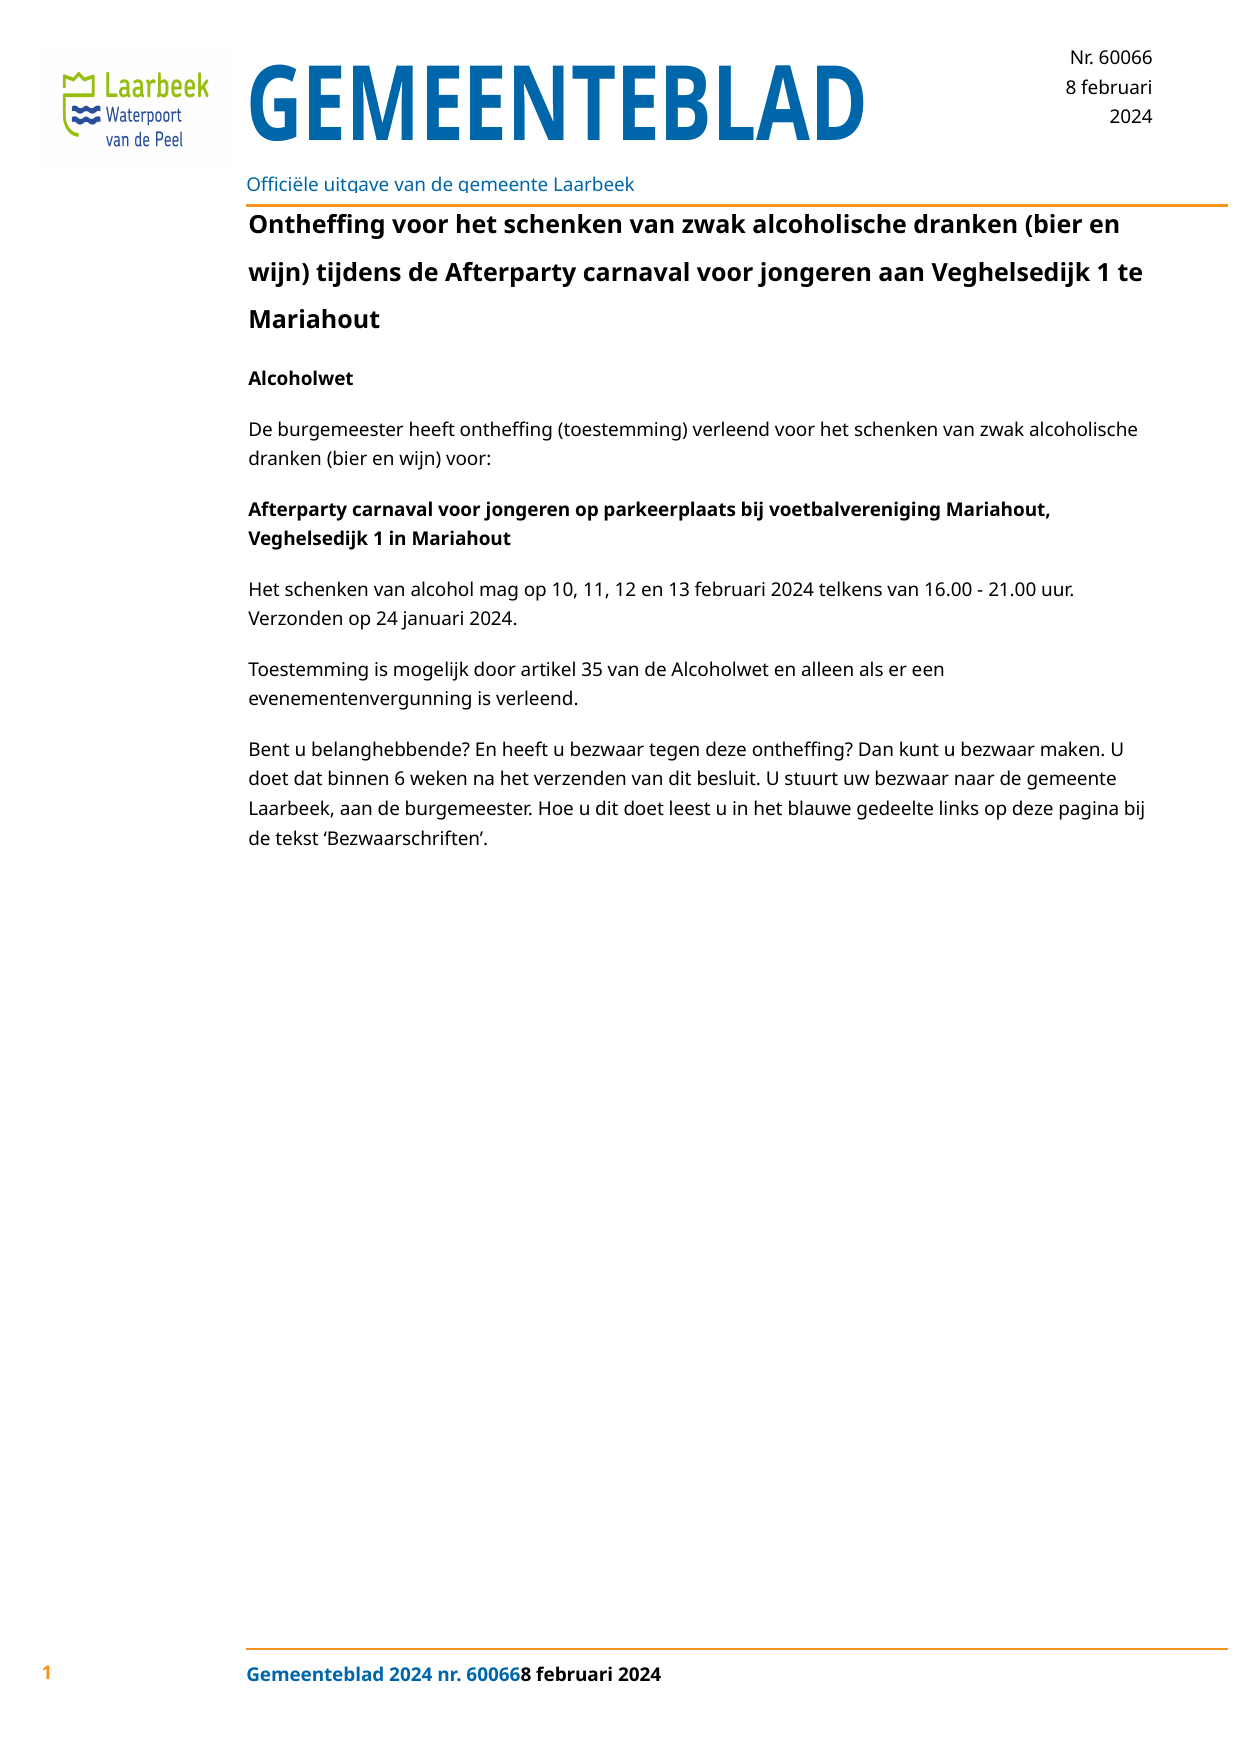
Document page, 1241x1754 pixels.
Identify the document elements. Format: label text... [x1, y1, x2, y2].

text Alcoholwet [248, 366, 1152, 391]
text Afterparty carnaval voor jongeren op parkeerplaats bij voetbalvereniging Mariahout, Veghelsedijk 1 in Mariahout [248, 496, 1152, 551]
text Toestemming is mogelijk door artikel 35 van de Alcoholwet en alleen als er een evenementenvergunning is verleend. [248, 656, 1152, 711]
text Bent u belanghebbende? En heeft u bezwaar tegen deze ontheffing? Dan kunt u bezwaar maken. U doet dat binnen 6 weken na het verzenden van dit besluit. U stuurt uw bezwaar naar de gemeente Laarbeek, aan de burgemeester. Hoe u dit doet leest u in het blauwe gedeelte links op deze pagina bij de tekst ‘Bezwaarschriften’. [248, 736, 1152, 850]
picture [41, 47, 231, 172]
text Het schenken van alcohol mag op 10, 11, 12 en 13 februari 2024 telkens van 16.00 - 21.00 uur. Verzonden op 24 januari 2024. [248, 576, 1152, 631]
text De burgemeester heeft ontheffing (toestemming) verleend voor het schenken van zwak alcoholische dranken (bier en wijn) voor: [248, 416, 1152, 471]
text Ontheffing voor het schenken van zwak alcoholische dranken (bier en wijn) tijdens de Afterparty carnaval voor jongeren aan Veghelsedijk 1 te Mariahout [248, 207, 1152, 336]
